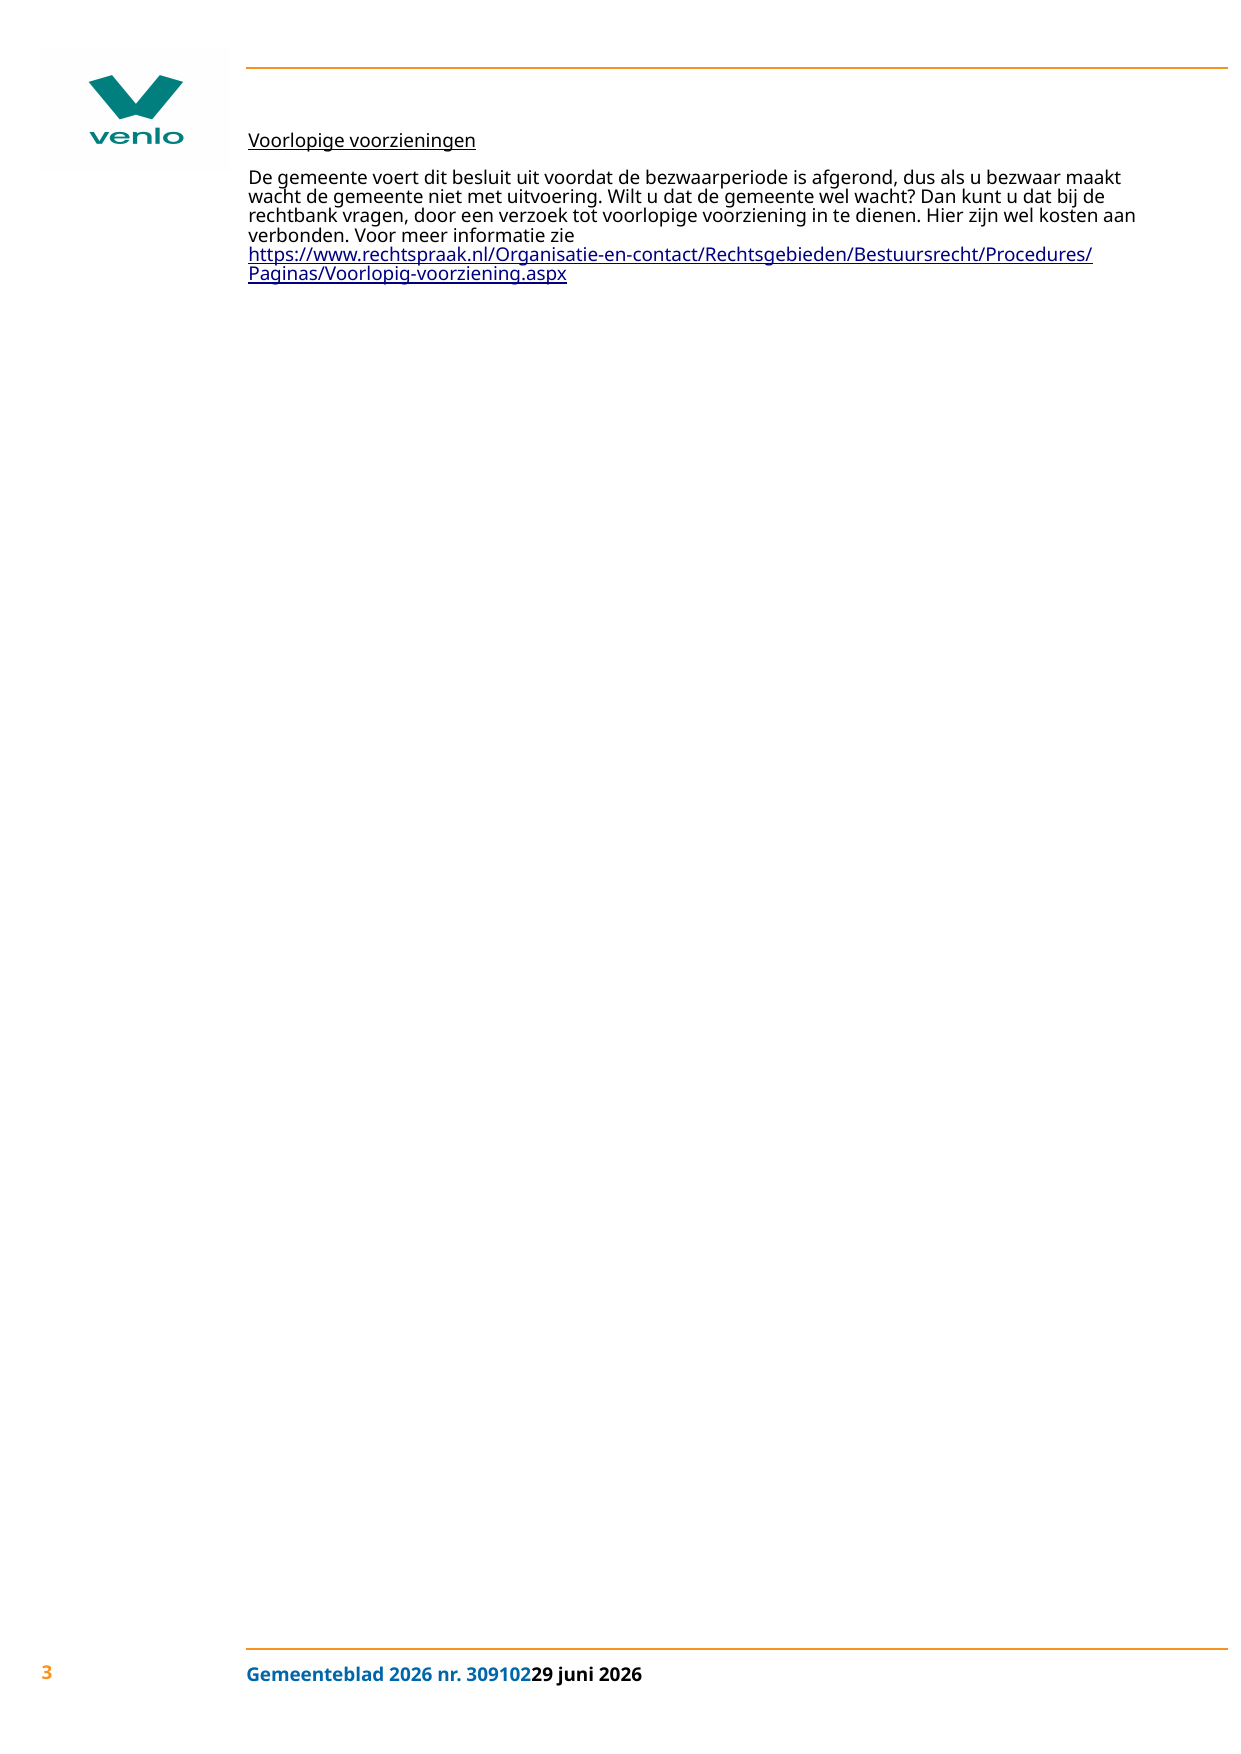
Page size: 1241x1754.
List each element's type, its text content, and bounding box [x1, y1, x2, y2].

picture [41, 47, 231, 172]
text De gemeente voert dit besluit uit voordat de bezwaarperiode is afgerond, dus als u bezwaar maakt wacht de gemeente niet met uitvoering. Wilt u dat de gemeente wel wacht? Dan kunt u dat bij de rechtbank vragen, door een verzoek tot voorlopige voorziening in te dienen. Hier zijn wel kosten aan verbonden. Voor meer informatie zie https://www.rechtspraak.nl/Organisatie-en-contact/Rechtsgebieden/Bestuursrecht/Procedures/Paginas/Voorlopig-voorziening.aspx [248, 169, 1152, 284]
text Voorlopige voorzieningen [248, 132, 1152, 151]
